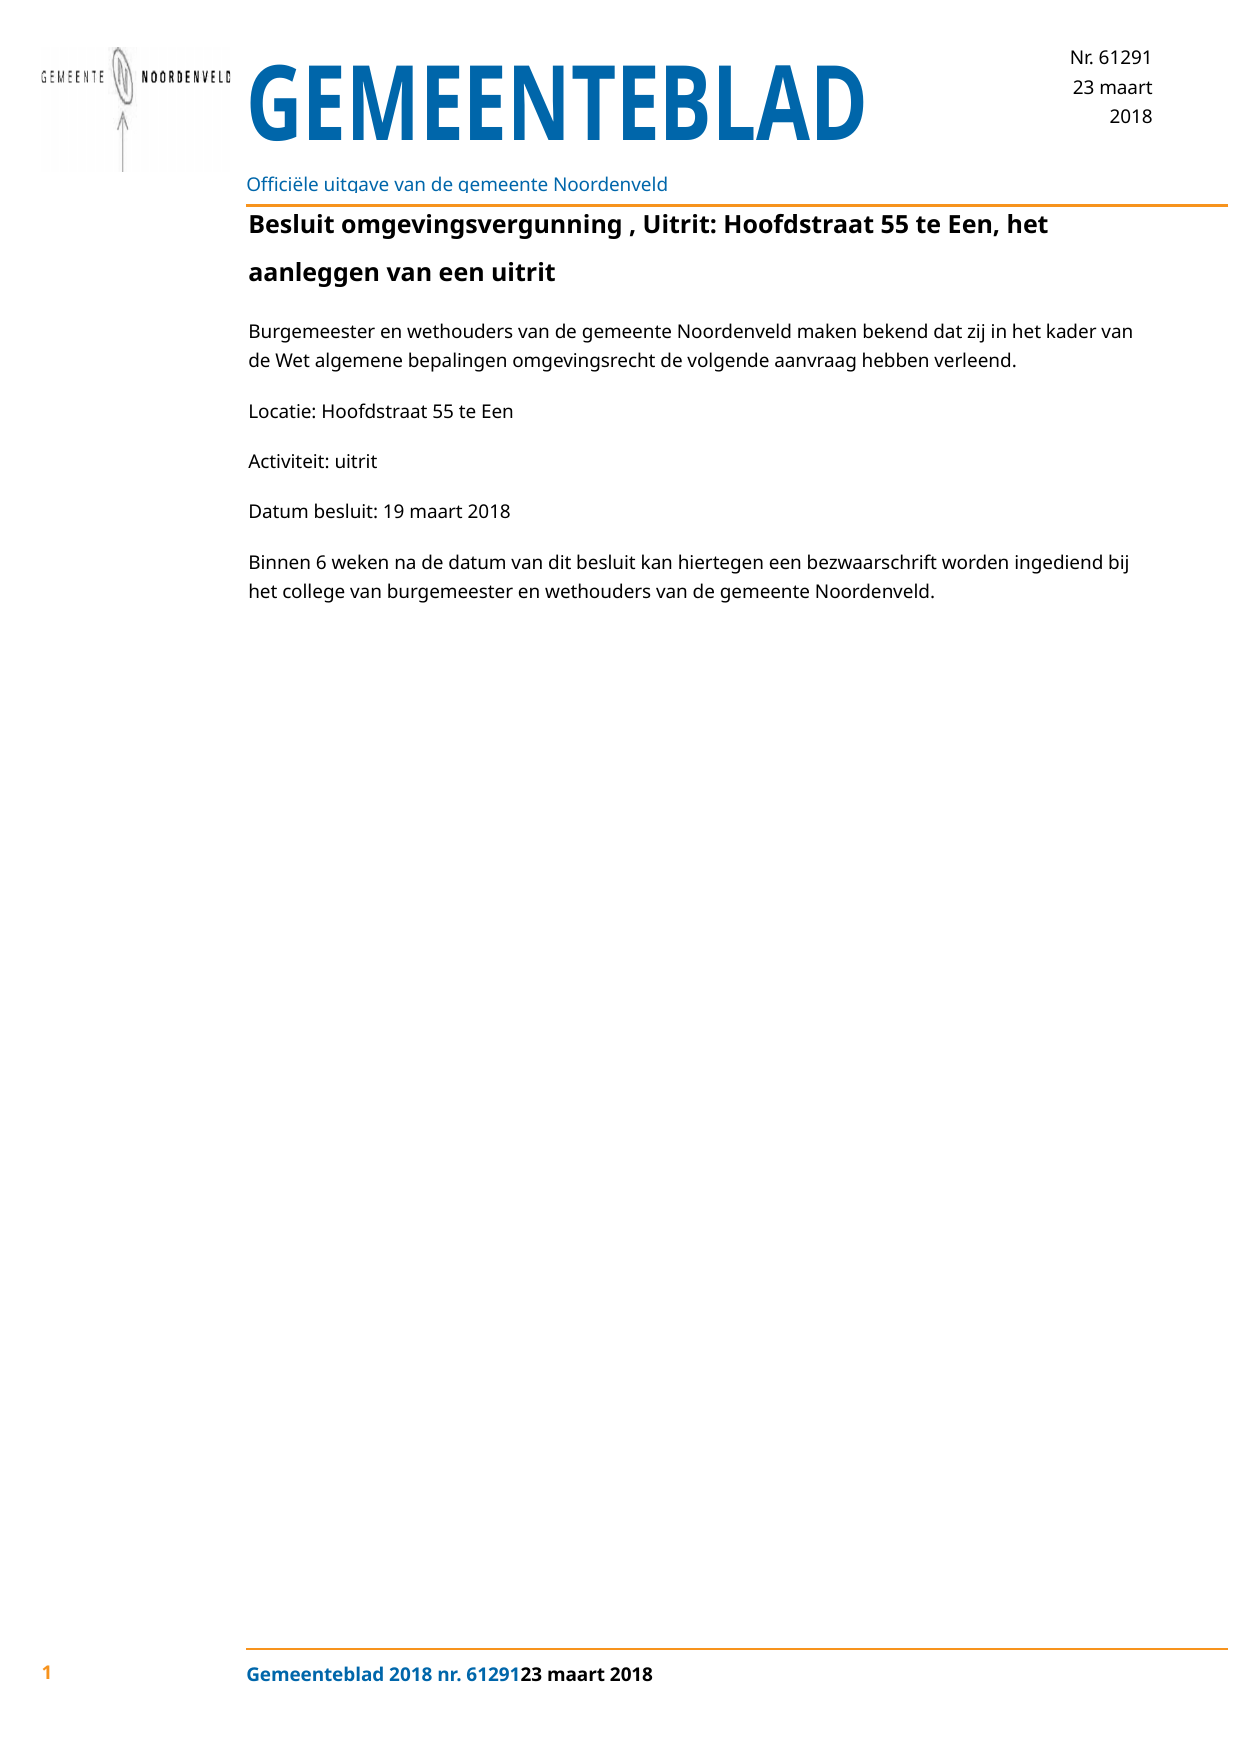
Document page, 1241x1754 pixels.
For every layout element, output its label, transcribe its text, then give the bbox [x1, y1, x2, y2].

text Burgemeester en wethouders van de gemeente Noordenveld maken bekend dat zij in het kader van de Wet algemene bepalingen omgevingsrecht de volgende aanvraag hebben verleend. [248, 318, 1152, 373]
text Besluit omgevingsvergunning , Uitrit: Hoofdstraat 55 te Een, het aanleggen van een uitrit [248, 207, 1152, 288]
text Datum besluit: 19 maart 2018 [248, 499, 1152, 524]
picture [41, 47, 231, 172]
text Binnen 6 weken na de datum van dit besluit kan hiertegen een bezwaarschrift worden ingediend bij het college van burgemeester en wethouders van de gemeente Noordenveld. [248, 549, 1152, 604]
text Activiteit: uitrit [248, 448, 1152, 474]
text Locatie: Hoofdstraat 55 te Een [248, 398, 1152, 424]
